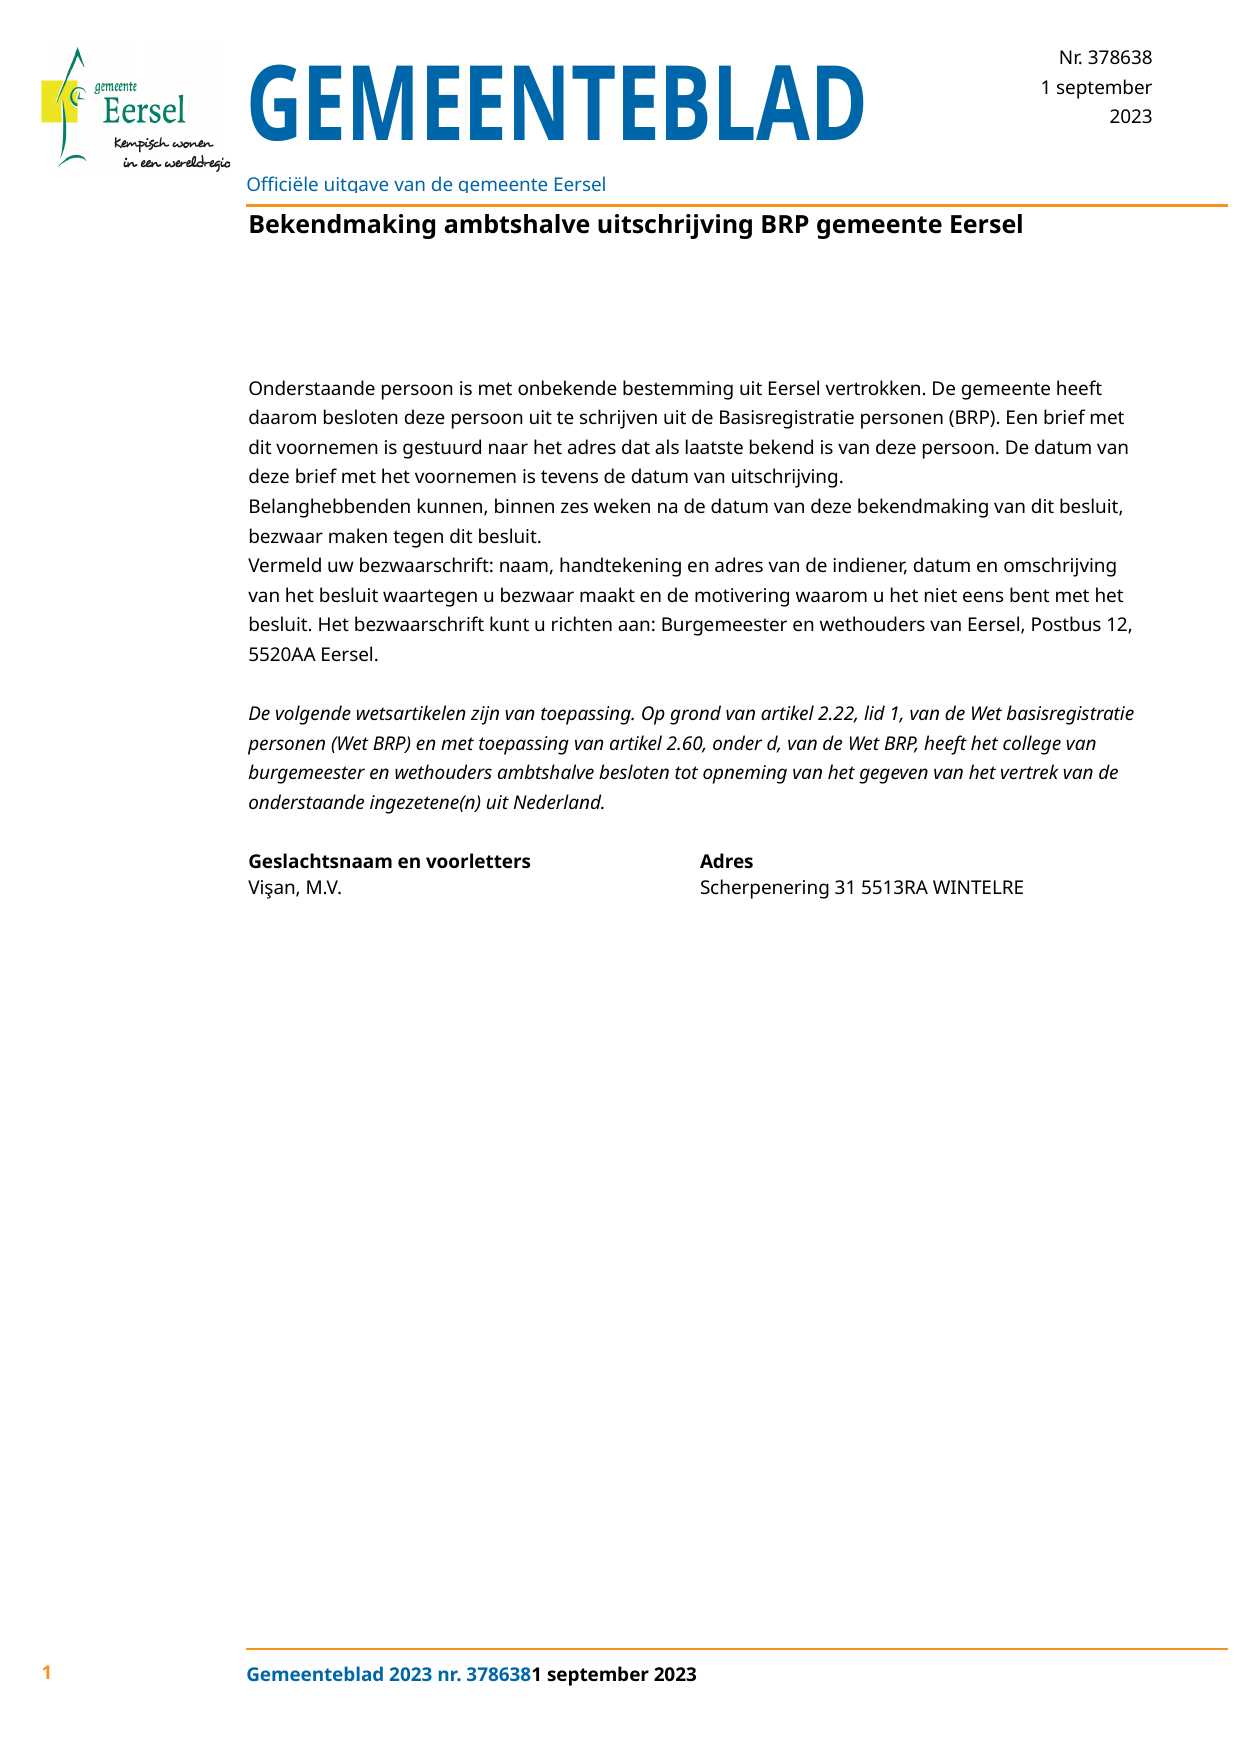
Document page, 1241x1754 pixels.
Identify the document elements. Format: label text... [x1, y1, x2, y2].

picture [41, 47, 231, 172]
text Vermeld uw bezwaarschrift: naam, handtekening en adres van de indiener, datum en omschrijving van het besluit waartegen u bezwaar maakt en de motivering waarom u het niet eens bent met het besluit. Het bezwaarschrift kunt u richten aan: Burgemeester en wethouders van Eersel, Postbus 12, 5520AA Eersel. [248, 552, 1152, 667]
text De volgende wetsartikelen zijn van toepassing. Op grond van artikel 2.22, lid 1, van de Wet basisregistratie personen (Wet BRP) en met toepassing van artikel 2.60, onder d, van de Wet BRP, heeft het college van burgemeester en wethouders ambtshalve besloten tot opneming van het gegeven van het vertrek van de onderstaande ingezetene(n) uit Nederland. [248, 700, 1152, 815]
table_cell Scherpenering 31 5513RA WINTELRE [700, 874, 1152, 900]
text Onderstaande persoon is met onbekende bestemming uit Eersel vertrokken. De gemeente heeft daarom besloten deze persoon uit te schrijven uit de Basisregistratie personen (BRP). Een brief met dit voornemen is gestuurd naar het adres dat als laatste bekend is van deze persoon. De datum van deze brief met het voornemen is tevens de datum van uitschrijving. [248, 375, 1152, 489]
table_header Geslachtsnaam en voorletters [248, 848, 700, 874]
table_header Adres [700, 848, 1152, 874]
table_cell Vişan, M.V. [248, 874, 700, 900]
text Bekendmaking ambtshalve uitschrijving BRP gemeente Eersel [248, 207, 1152, 241]
text Belanghebbenden kunnen, binnen zes weken na de datum van deze bekendmaking van dit besluit, bezwaar maken tegen dit besluit. [248, 493, 1152, 548]
